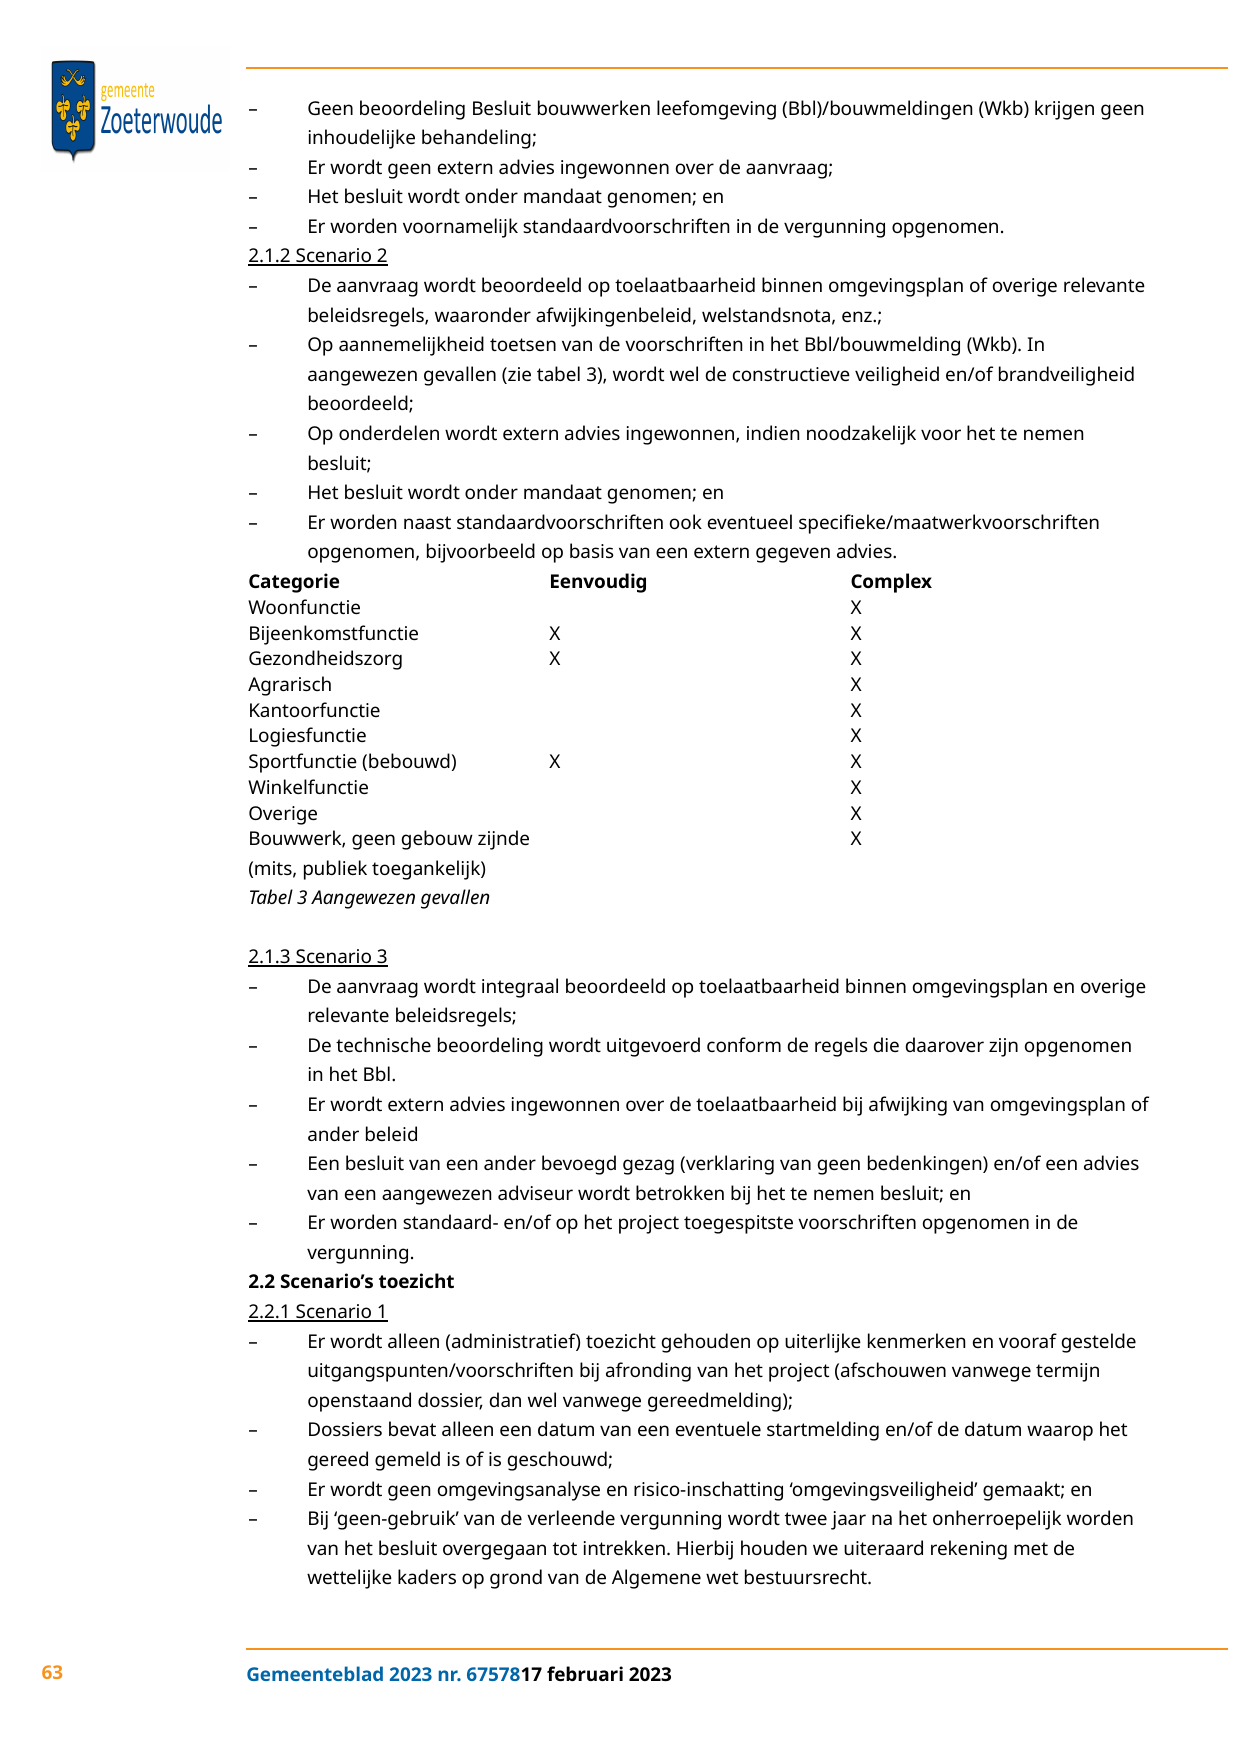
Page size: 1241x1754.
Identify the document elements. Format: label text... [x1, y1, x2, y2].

table_cell [549, 697, 850, 723]
list Er wordt alleen (administratief) toezicht gehouden op uiterlijke kenmerken en vooraf gestelde uitgangspunten/voorschriften bij afronding van het project (afschouwen vanwege termijn openstaand dossier, dan wel vanwege gereedmelding); [248, 1328, 1152, 1413]
table_cell X [850, 748, 1152, 774]
table_cell X [549, 645, 850, 671]
list Het besluit wordt onder mandaat genomen; en [248, 183, 1152, 209]
table_cell X [850, 826, 1152, 881]
text 2.2.1 Scenario 1 [248, 1298, 1152, 1324]
table_header Eenvoudig [549, 568, 850, 594]
list Er wordt extern advies ingewonnen over de toelaatbaarheid bij afwijking van omgevingsplan of ander beleid [248, 1091, 1152, 1146]
list Er worden voornamelijk standaardvoorschriften in de vergunning opgenomen. [248, 213, 1152, 239]
table_cell X [850, 774, 1152, 800]
table_cell Winkelfunctie [248, 774, 549, 800]
table_cell X [850, 671, 1152, 697]
table_cell [549, 800, 850, 826]
list Er worden standaard- en/of op het project toegespitste voorschriften opgenomen in de vergunning. [248, 1209, 1152, 1265]
table_cell Bouwwerk, geen gebouw zijnde (mits, publiek toegankelijk) [248, 826, 549, 881]
table_cell [549, 774, 850, 800]
list De aanvraag wordt beoordeeld op toelaatbaarheid binnen omgevingsplan of overige relevante beleidsregels, waaronder afwijkingenbeleid, welstandsnota, enz.; [248, 272, 1152, 328]
text Tabel 3 Aangewezen gevallen [248, 884, 1152, 910]
table_cell X [850, 620, 1152, 645]
table_cell [549, 594, 850, 620]
table_cell X [850, 645, 1152, 671]
list Bij ‘geen-gebruik’ van de verleende vergunning wordt twee jaar na het onherroepelijk worden van het besluit overgegaan tot intrekken. Hierbij houden we uiteraard rekening met de wettelijke kaders op grond van de Algemene wet bestuursrecht. [248, 1505, 1152, 1590]
list Op aannemelijkheid toetsen van de voorschriften in het Bbl/bouwmelding (Wkb). In aangewezen gevallen (zie tabel 3), wordt wel de constructieve veiligheid en/of brandveiligheid beoordeeld; [248, 331, 1152, 416]
table_cell Gezondheidszorg [248, 645, 549, 671]
text 2.1.2 Scenario 2 [248, 243, 1152, 268]
list Geen beoordeling Besluit bouwwerken leefomgeving (Bbl)/bouwmeldingen (Wkb) krijgen geen inhoudelijke behandeling; [248, 95, 1152, 150]
list Er wordt geen omgevingsanalyse en risico-inschatting ‘omgevingsveiligheid’ gemaakt; en [248, 1476, 1152, 1501]
table_header Complex [850, 568, 1152, 594]
list Er worden naast standaardvoorschriften ook eventueel specifieke/maatwerkvoorschriften opgenomen, bijvoorbeeld op basis van een extern gegeven advies. [248, 509, 1152, 564]
table_cell X [549, 620, 850, 645]
table_cell X [850, 594, 1152, 620]
list Er wordt geen extern advies ingewonnen over de aanvraag; [248, 154, 1152, 180]
table_cell Woonfunctie [248, 594, 549, 620]
list Op onderdelen wordt extern advies ingewonnen, indien noodzakelijk voor het te nemen besluit; [248, 420, 1152, 476]
table_cell Agrarisch [248, 671, 549, 697]
table_cell [549, 826, 850, 881]
table_cell [549, 723, 850, 748]
text 2.1.3 Scenario 3 [248, 943, 1152, 969]
table_cell Overige [248, 800, 549, 826]
table_header Categorie [248, 568, 549, 594]
list Dossiers bevat alleen een datum van een eventuele startmelding en/of de datum waarop het gereed gemeld is of is geschouwd; [248, 1417, 1152, 1472]
text 2.2 Scenario’s toezicht [248, 1269, 1152, 1294]
list De aanvraag wordt integraal beoordeeld op toelaatbaarheid binnen omgevingsplan en overige relevante beleidsregels; [248, 973, 1152, 1028]
picture [41, 47, 231, 172]
table_cell [549, 671, 850, 697]
table_cell Kantoorfunctie [248, 697, 549, 723]
table_cell X [850, 697, 1152, 723]
table_cell Bijeenkomstfunctie [248, 620, 549, 645]
table_cell X [850, 723, 1152, 748]
list Een besluit van een ander bevoegd gezag (verklaring van geen bedenkingen) en/of een advies van een aangewezen adviseur wordt betrokken bij het te nemen besluit; en [248, 1150, 1152, 1206]
table_cell Sportfunctie (bebouwd) [248, 748, 549, 774]
table_cell X [549, 748, 850, 774]
list De technische beoordeling wordt uitgevoerd conform de regels die daarover zijn opgenomen in het Bbl. [248, 1032, 1152, 1087]
table_cell Logiesfunctie [248, 723, 549, 748]
list Het besluit wordt onder mandaat genomen; en [248, 479, 1152, 505]
table_cell X [850, 800, 1152, 826]
